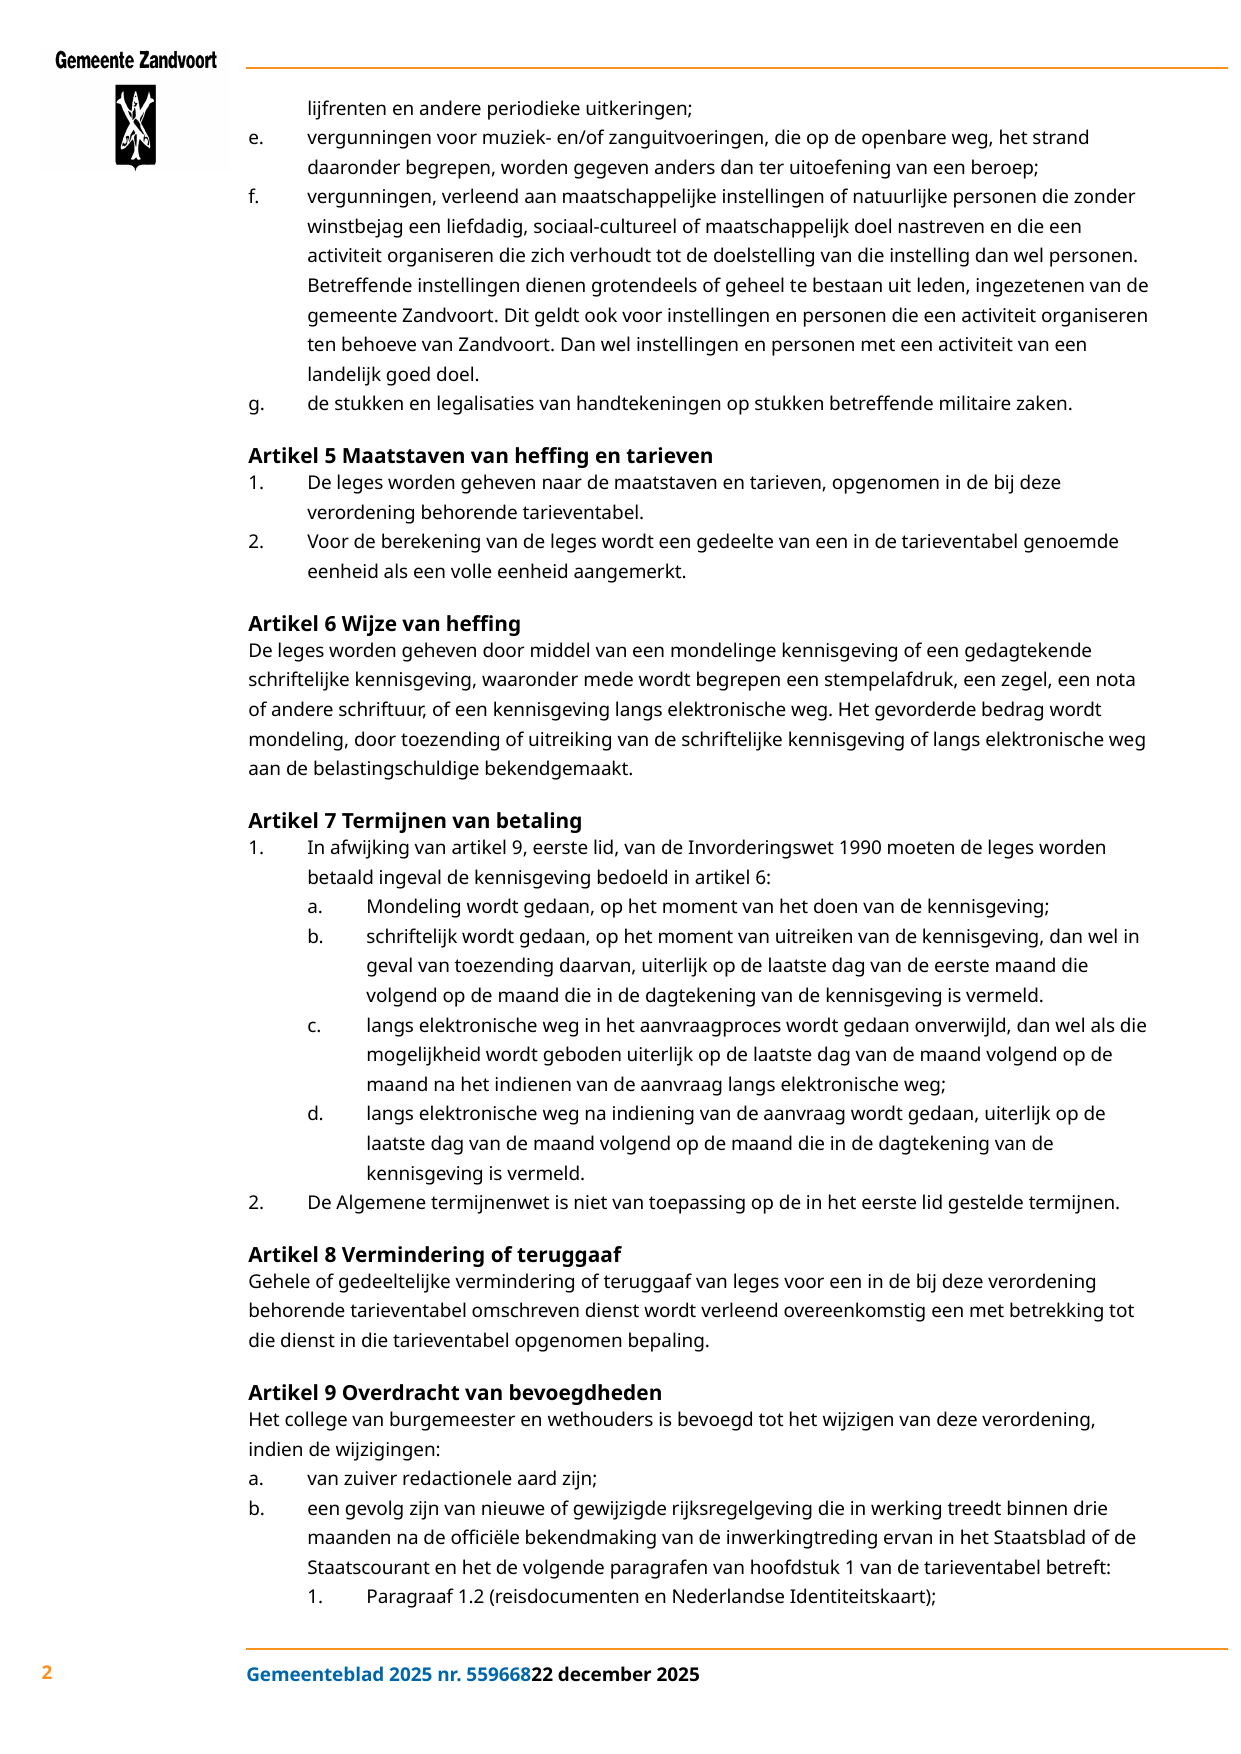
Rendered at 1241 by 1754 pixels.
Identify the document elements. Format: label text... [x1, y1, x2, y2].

list langs elektronische weg in het aanvraagproces wordt gedaan onverwijld, dan wel als die mogelijkheid wordt geboden uiterlijk op de laatste dag van de maand volgend op de maand na het indienen van de aanvraag langs elektronische weg; [307, 1012, 1152, 1097]
text Artikel 8 Vermindering of teruggaaf [248, 1240, 1152, 1268]
list vergunningen voor muziek- en/of zanguitvoeringen, die op de openbare weg, het strand daaronder begrepen, worden gegeven anders dan ter uitoefening van een beroep; [248, 124, 1152, 180]
list schriftelijk wordt gedaan, op het moment van uitreiken van de kennisgeving, dan wel in geval van toezending daarvan, uiterlijk op de laatste dag van de eerste maand die volgend op de maand die in de dagtekening van de kennisgeving is vermeld. [307, 923, 1152, 1008]
text Artikel 9 Overdracht van bevoegdheden [248, 1378, 1152, 1406]
text Gehele of gedeeltelijke vermindering of teruggaaf van leges voor een in de bij deze verordening behorende tarieventabel omschreven dienst wordt verleend overeenkomstig een met betrekking tot die dienst in die tarieventabel opgenomen bepaling. [248, 1268, 1152, 1353]
text Het college van burgemeester en wethouders is bevoegd tot het wijzigen van deze verordening, indien de wijzigingen: [248, 1406, 1152, 1461]
list lijfrenten en andere periodieke uitkeringen; [248, 95, 1152, 121]
list van zuiver redactionele aard zijn; [248, 1465, 1152, 1491]
text Artikel 6 Wijze van heffing [248, 609, 1152, 637]
text Artikel 7 Termijnen van betaling [248, 806, 1152, 834]
list Mondeling wordt gedaan, op het moment van het doen van de kennisgeving; [307, 893, 1152, 919]
list De Algemene termijnenwet is niet van toepassing op de in het eerste lid gestelde termijnen. [248, 1189, 1152, 1215]
text Artikel 5 Maatstaven van heffing en tarieven [248, 441, 1152, 469]
text De leges worden geheven door middel van een mondelinge kennisgeving of een gedagtekende schriftelijke kennisgeving, waaronder mede wordt begrepen een stempelafdruk, een zegel, een nota of andere schriftuur, of een kennisgeving langs elektronische weg. Het gevorderde bedrag wordt mondeling, door toezending of uitreiking van de schriftelijke kennisgeving of langs elektronische weg aan de belastingschuldige bekendgemaakt. [248, 637, 1152, 781]
list een gevolg zijn van nieuwe of gewijzigde rijksregelgeving die in werking treedt binnen drie maanden na de officiële bekendmaking van de inwerkingtreding ervan in het Staatsblad of de Staatscourant en het de volgende paragrafen van hoofdstuk 1 van de tarieventabel betreft: [248, 1495, 1152, 1580]
list In afwijking van artikel 9, eerste lid, van de Invorderingswet 1990 moeten de leges worden betaald ingeval de kennisgeving bedoeld in artikel 6: [248, 834, 1152, 889]
list De leges worden geheven naar de maatstaven en tarieven, opgenomen in de bij deze verordening behorende tarieventabel. [248, 469, 1152, 525]
list langs elektronische weg na indiening van de aanvraag wordt gedaan, uiterlijk op de laatste dag van de maand volgend op de maand die in de dagtekening van de kennisgeving is vermeld. [307, 1101, 1152, 1185]
list de stukken en legalisaties van handtekeningen op stukken betreffende militaire zaken. [248, 391, 1152, 416]
picture [41, 47, 231, 172]
list vergunningen, verleend aan maatschappelijke instellingen of natuurlijke personen die zonder winstbejag een liefdadig, sociaal-cultureel of maatschappelijk doel nastreven en die een activiteit organiseren die zich verhoudt tot de doelstelling van die instelling dan wel personen. Betreffende instellingen dienen grotendeels of geheel te bestaan uit leden, ingezetenen van de gemeente Zandvoort. Dit geldt ook voor instellingen en personen die een activiteit organiseren ten behoeve van Zandvoort. Dan wel instellingen en personen met een activiteit van een landelijk goed doel. [248, 183, 1152, 387]
list Voor de berekening van de leges wordt een gedeelte van een in de tarieventabel genoemde eenheid als een volle eenheid aangemerkt. [248, 529, 1152, 584]
list Paragraaf 1.2 (reisdocumenten en Nederlandse Identiteitskaart); [307, 1584, 1152, 1609]
